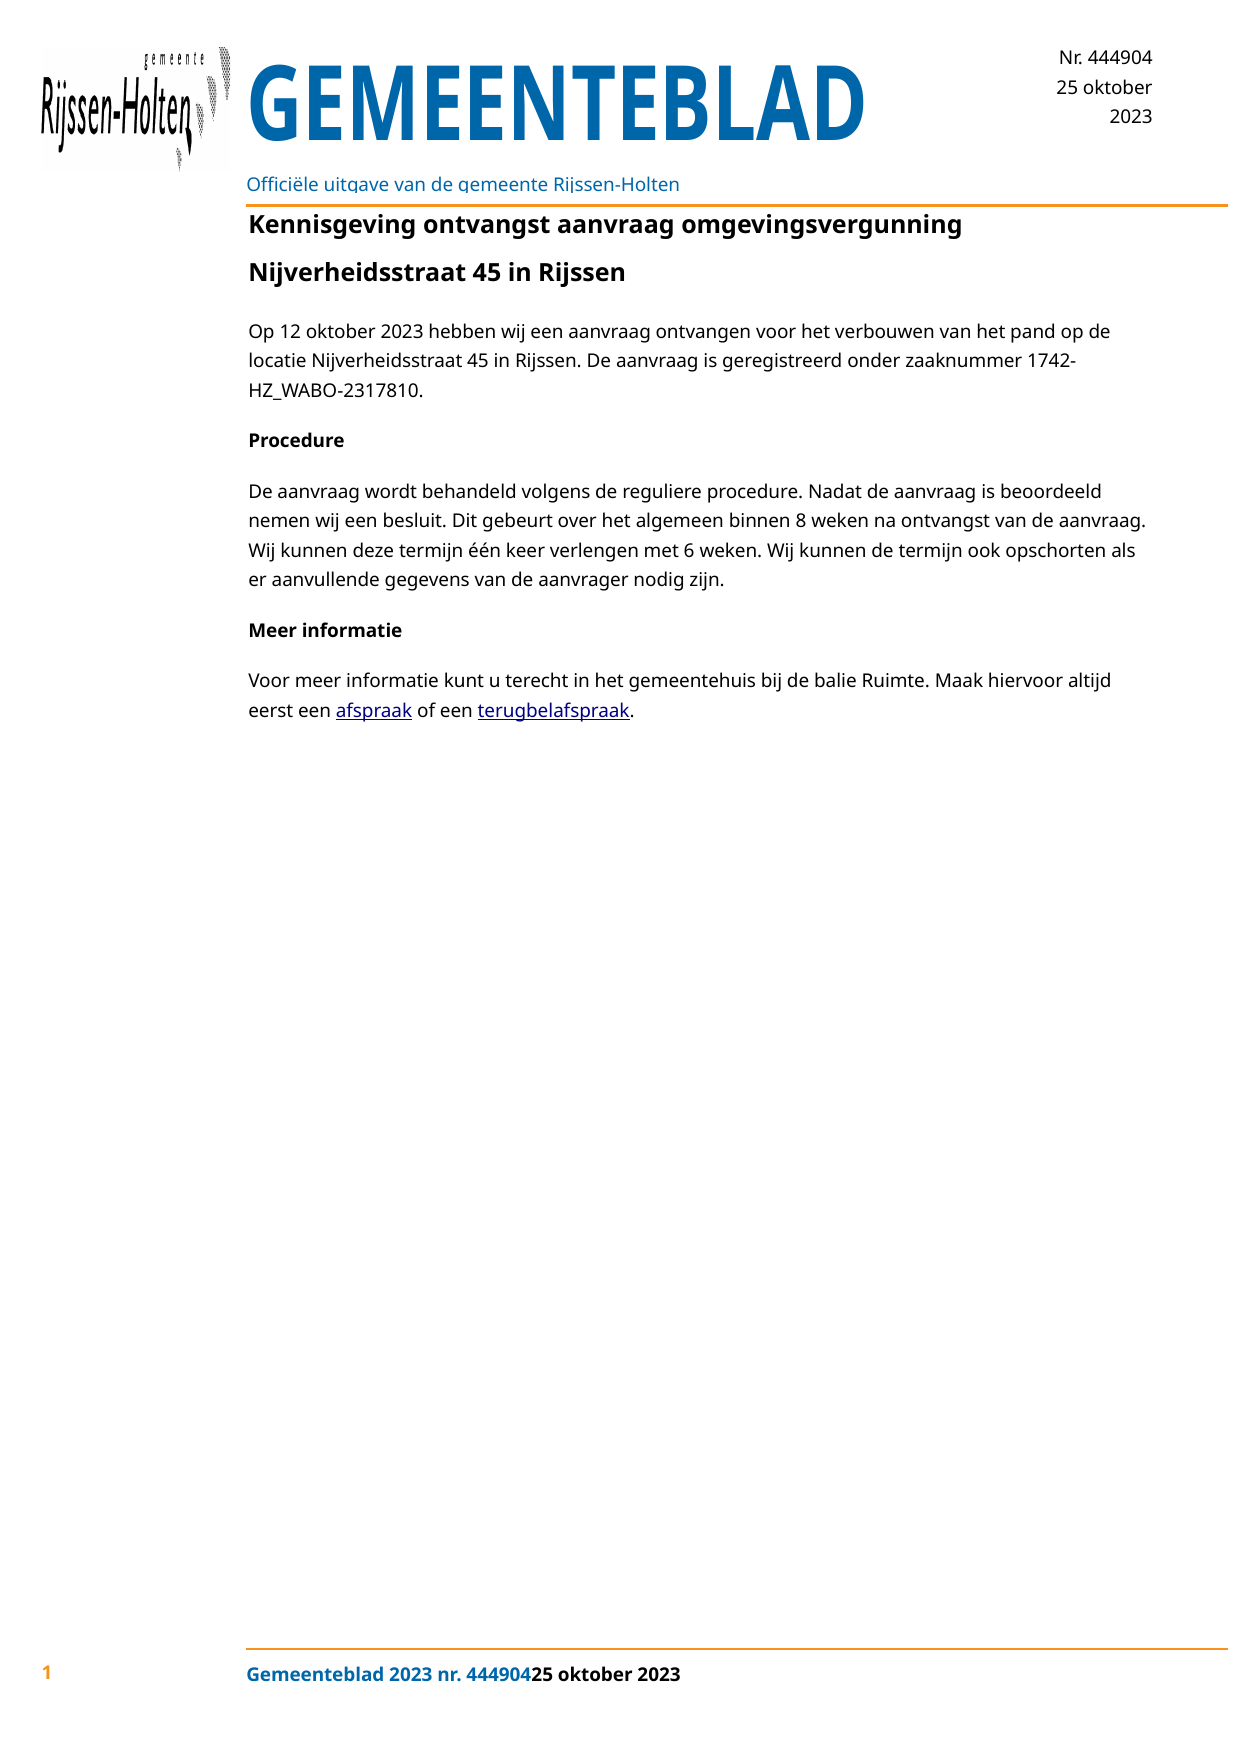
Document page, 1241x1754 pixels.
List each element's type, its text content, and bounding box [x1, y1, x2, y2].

text Meer informatie [248, 617, 1152, 643]
picture [41, 47, 231, 172]
text Procedure [248, 427, 1152, 453]
text Op 12 oktober 2023 hebben wij een aanvraag ontvangen voor het verbouwen van het pand op de locatie Nijverheidsstraat 45 in Rijssen. De aanvraag is geregistreerd onder zaaknummer 1742-HZ_WABO-2317810. [248, 318, 1152, 403]
text Kennisgeving ontvangst aanvraag omgevingsvergunning Nijverheidsstraat 45 in Rijssen [248, 207, 1152, 288]
text De aanvraag wordt behandeld volgens de reguliere procedure. Nadat de aanvraag is beoordeeld nemen wij een besluit. Dit gebeurt over het algemeen binnen 8 weken na ontvangst van de aanvraag. Wij kunnen deze termijn één keer verlengen met 6 weken. Wij kunnen de termijn ook opschorten als er aanvullende gegevens van de aanvrager nodig zijn. [248, 478, 1152, 592]
text Voor meer informatie kunt u terecht in het gemeentehuis bij de balie Ruimte. Maak hiervoor altijd eerst een afspraak of een terugbelafspraak. [248, 667, 1152, 723]
